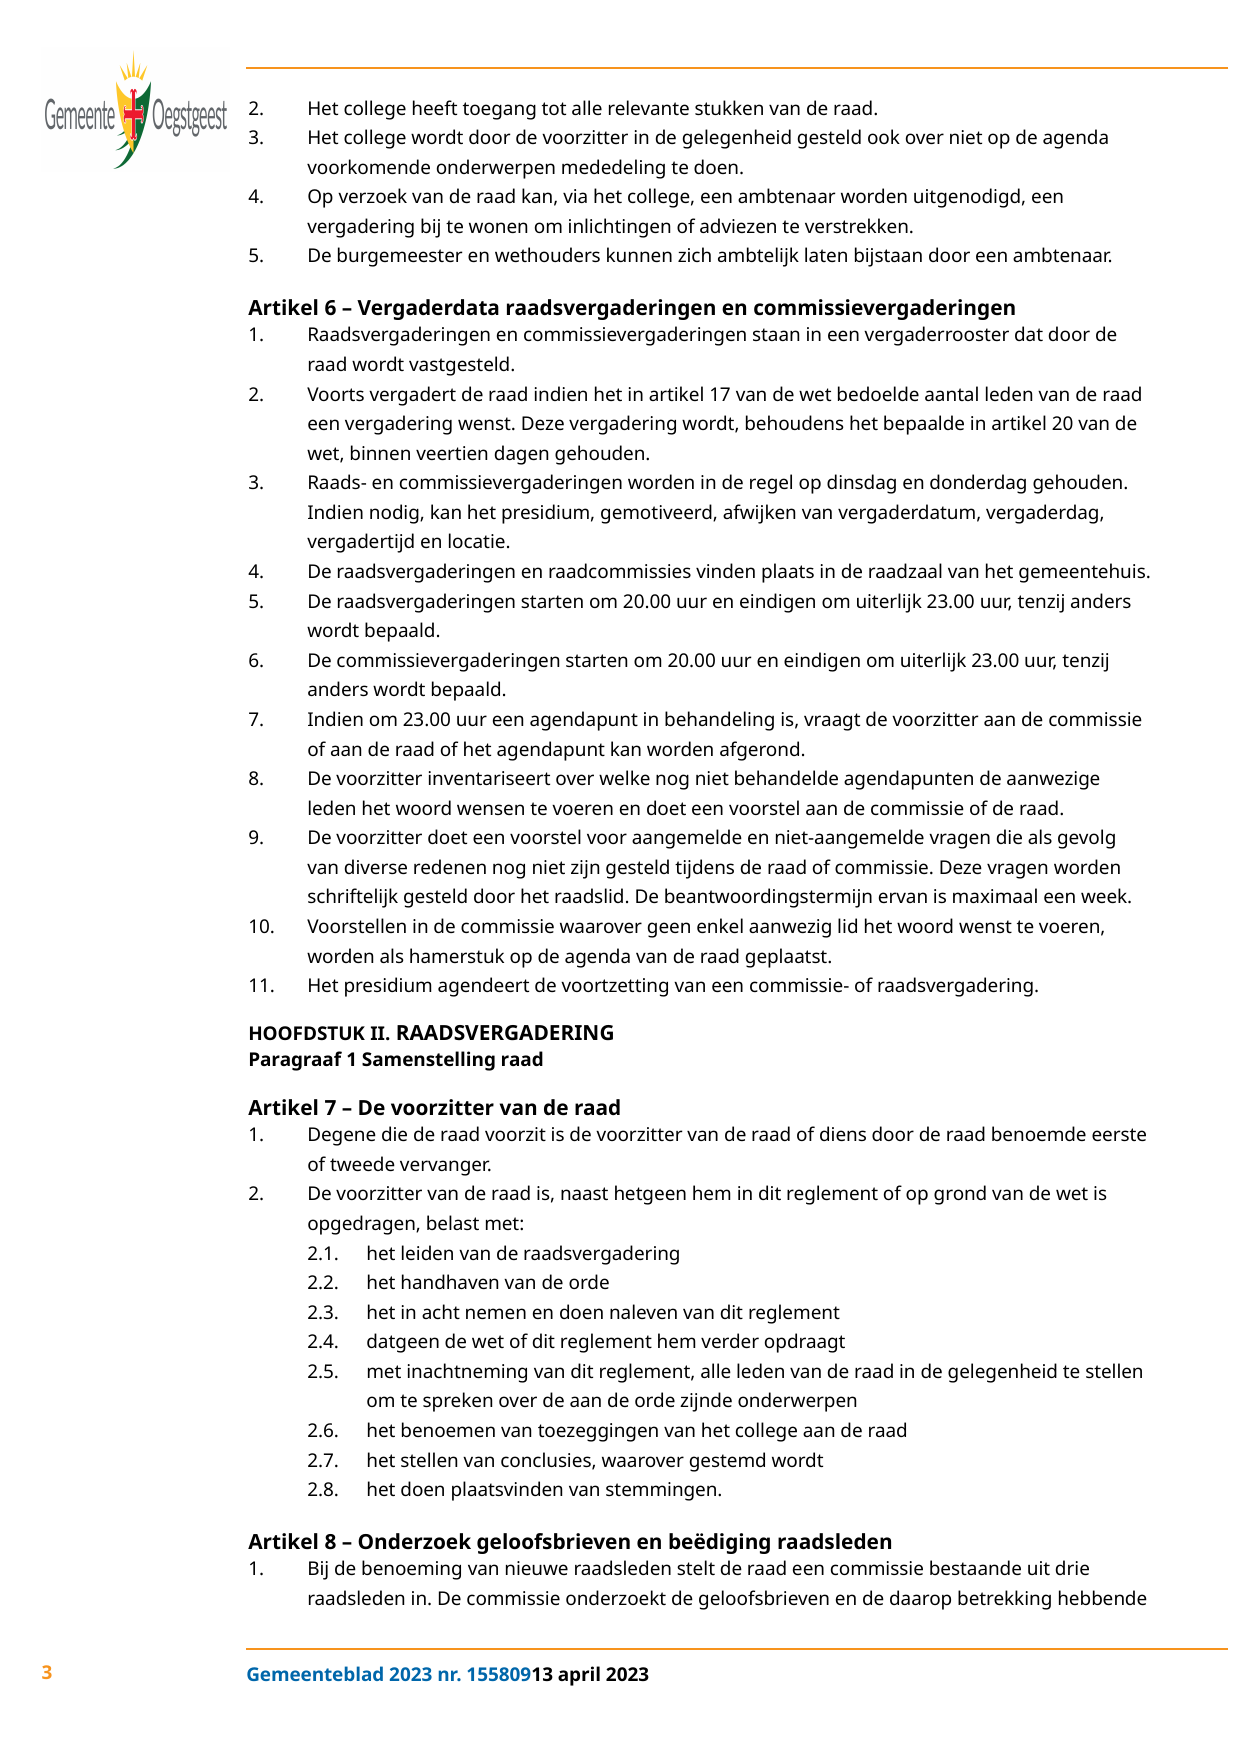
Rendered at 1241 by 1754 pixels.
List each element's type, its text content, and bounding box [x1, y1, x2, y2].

text Artikel 6 – Vergaderdata raadsvergaderingen en commissievergaderingen [248, 293, 1152, 322]
list De voorzitter van de raad is, naast hetgeen hem in dit reglement of op grond van de wet is opgedragen, belast met: [248, 1181, 1152, 1236]
list Indien om 23.00 uur een agendapunt in behandeling is, vraagt de voorzitter aan de commissie of aan de raad of het agendapunt kan worden afgerond. [248, 706, 1152, 761]
list Degene die de raad voorzit is de voorzitter van de raad of diens door de raad benoemde eerste of tweede vervanger. [248, 1121, 1152, 1177]
list Raads- en commissievergaderingen worden in de regel op dinsdag en donderdag gehouden. Indien nodig, kan het presidium, gemotiveerd, afwijken van vergaderdatum, vergaderdag, vergadertijd en locatie. [248, 469, 1152, 554]
text Artikel 7 – De voorzitter van de raad [248, 1093, 1152, 1121]
picture [41, 47, 231, 172]
list het benoemen van toezeggingen van het college aan de raad [307, 1417, 1152, 1443]
list De commissievergaderingen starten om 20.00 uur en eindigen om uiterlijk 23.00 uur, tenzij anders wordt bepaald. [248, 647, 1152, 702]
list het stellen van conclusies, waarover gestemd wordt [307, 1447, 1152, 1473]
list De burgemeester en wethouders kunnen zich ambtelijk laten bijstaan door een ambtenaar. [248, 243, 1152, 268]
list het in acht nemen en doen naleven van dit reglement [307, 1299, 1152, 1325]
list De raadsvergaderingen starten om 20.00 uur en eindigen om uiterlijk 23.00 uur, tenzij anders wordt bepaald. [248, 588, 1152, 643]
list De voorzitter doet een voorstel voor aangemelde en niet-aangemelde vragen die als gevolg van diverse redenen nog niet zijn gesteld tijdens de raad of commissie. Deze vragen worden schriftelijk gesteld door het raadslid. De beantwoordingstermijn ervan is maximaal een week. [248, 824, 1152, 909]
text Paragraaf 1 Samenstelling raad [248, 1046, 1152, 1072]
list Het college wordt door de voorzitter in de gelegenheid gesteld ook over niet op de agenda voorkomende onderwerpen mededeling te doen. [248, 124, 1152, 180]
list De raadsvergaderingen en raadcommissies vinden plaats in de raadzaal van het gemeentehuis. [248, 558, 1152, 584]
list Op verzoek van de raad kan, via het college, een ambtenaar worden uitgenodigd, een vergadering bij te wonen om inlichtingen of adviezen te verstrekken. [248, 183, 1152, 239]
list het handhaven van de orde [307, 1269, 1152, 1295]
text HOOFDSTUK II. RAADSVERGADERING [248, 1018, 1152, 1046]
list met inachtneming van dit reglement, alle leden van de raad in de gelegenheid te stellen om te spreken over de aan de orde zijnde onderwerpen [307, 1358, 1152, 1413]
text Artikel 8 – Onderzoek geloofsbrieven en beëdiging raadsleden [248, 1527, 1152, 1555]
list Voorts vergadert de raad indien het in artikel 17 van de wet bedoelde aantal leden van de raad een vergadering wenst. Deze vergadering wordt, behoudens het bepaalde in artikel 20 van de wet, binnen veertien dagen gehouden. [248, 381, 1152, 466]
list Het college heeft toegang tot alle relevante stukken van de raad. [248, 95, 1152, 121]
list De voorzitter inventariseert over welke nog niet behandelde agendapunten de aanwezige leden het woord wensen te voeren en doet een voorstel aan de commissie of de raad. [248, 765, 1152, 821]
list Voorstellen in de commissie waarover geen enkel aanwezig lid het woord wenst te voeren, worden als hamerstuk op de agenda van de raad geplaatst. [248, 913, 1152, 968]
list het doen plaatsvinden van stemmingen. [307, 1476, 1152, 1502]
list Raadsvergaderingen en commissievergaderingen staan in een vergaderrooster dat door de raad wordt vastgesteld. [248, 322, 1152, 377]
list Bij de benoeming van nieuwe raadsleden stelt de raad een commissie bestaande uit drie raadsleden in. De commissie onderzoekt de geloofsbrieven en de daarop betrekking hebbende [248, 1555, 1152, 1611]
list Het presidium agendeert de voortzetting van een commissie- of raadsvergadering. [248, 972, 1152, 998]
list datgeen de wet of dit reglement hem verder opdraagt [307, 1328, 1152, 1354]
list het leiden van de raadsvergadering [307, 1240, 1152, 1266]
